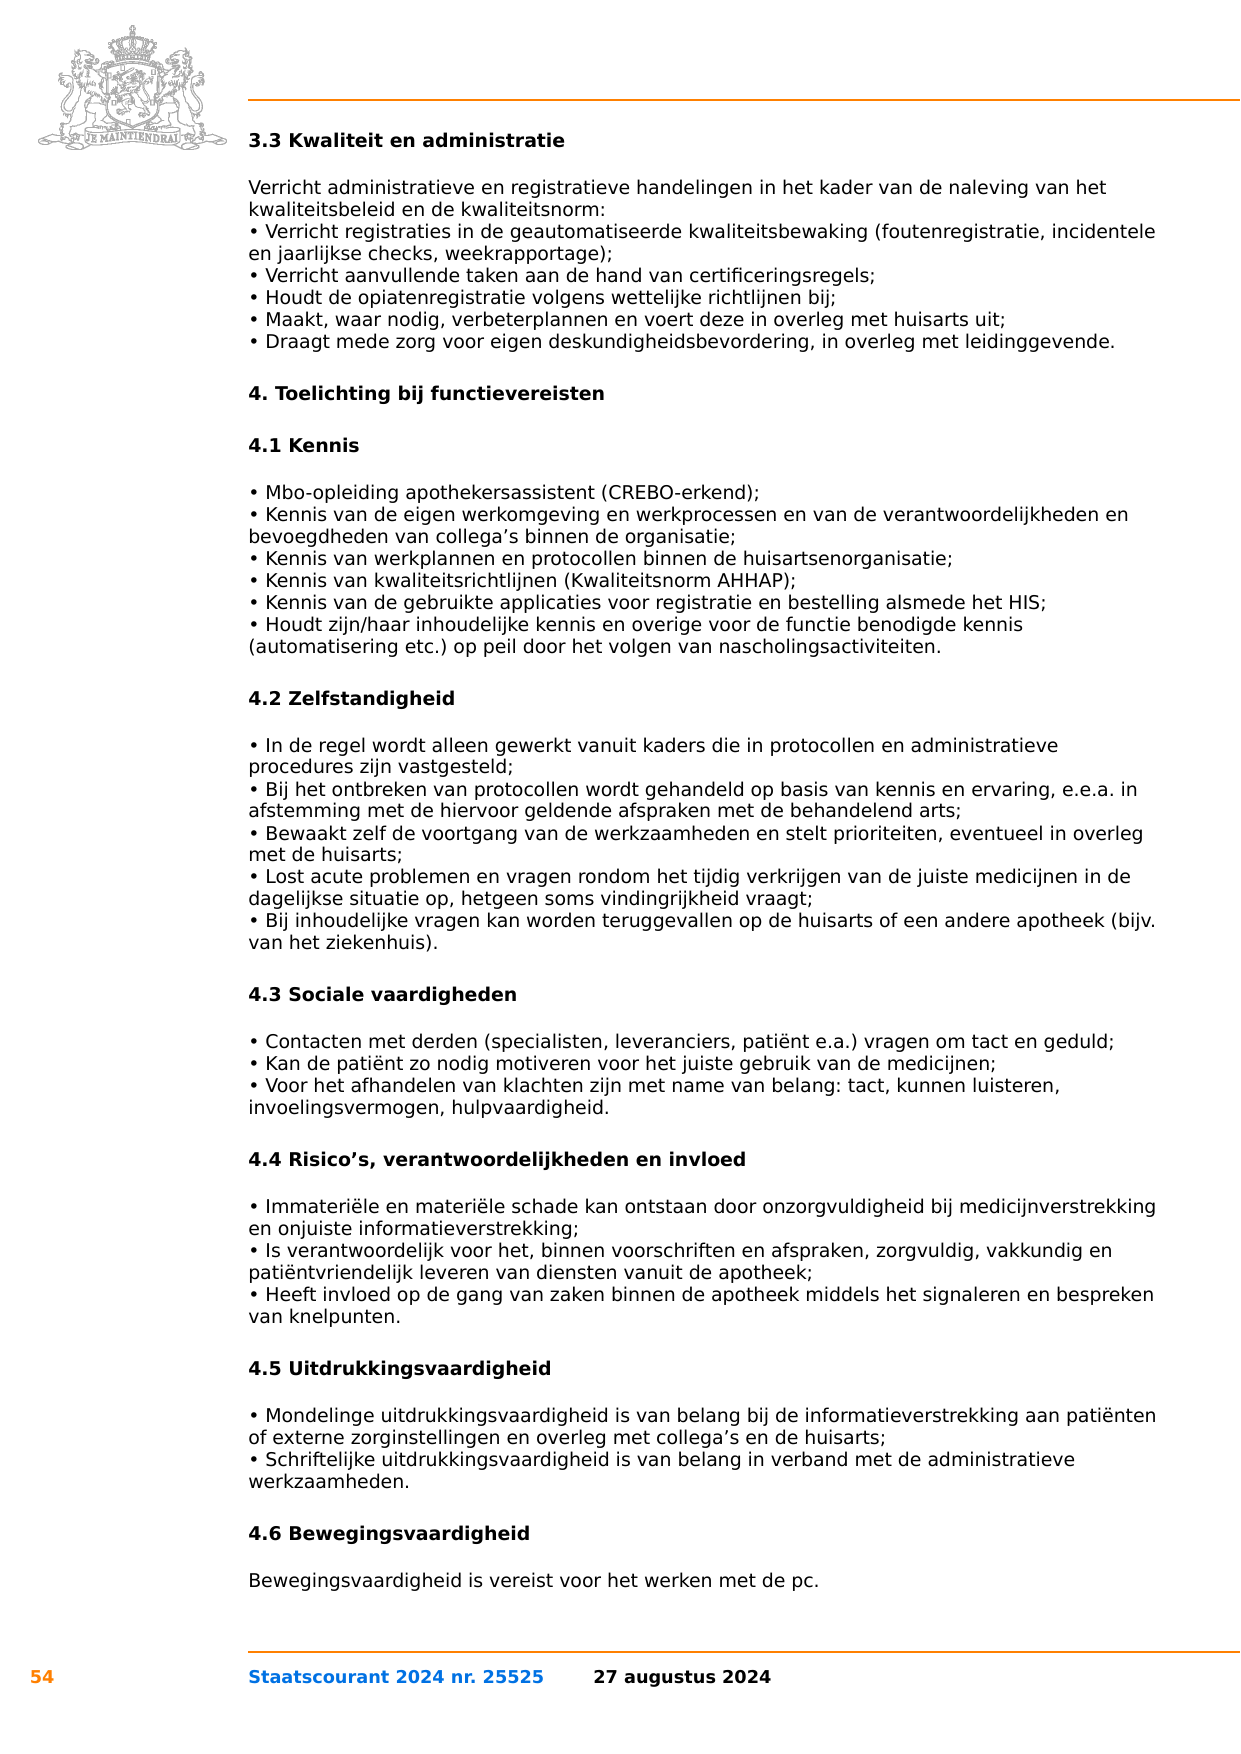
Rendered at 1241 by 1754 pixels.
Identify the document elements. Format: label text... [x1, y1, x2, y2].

subtitle 4.3 Sociale vaardigheden [248, 984, 1163, 1006]
subtitle 3.3 Kwaliteit en administratie [248, 130, 1163, 152]
text • Contacten met derden (specialisten, leveranciers, patiënt e.a.) vragen om tact en geduld; [248, 1031, 1163, 1053]
subtitle 4.1 Kennis [248, 435, 1163, 457]
text • Lost acute problemen en vragen rondom het tijdig verkrijgen van de juiste medicijnen in de dagelijkse situatie op, hetgeen soms vindingrijkheid vraagt; [248, 866, 1163, 910]
text • Maakt, waar nodig, verbeterplannen en voert deze in overleg met huisarts uit; [248, 309, 1163, 331]
subtitle 4. Toelichting bij functievereisten [248, 383, 1163, 405]
subtitle 4.4 Risico’s, verantwoordelijkheden en invloed [248, 1149, 1163, 1171]
text Verricht administratieve en registratieve handelingen in het kader van de naleving van het kwaliteitsbeleid en de kwaliteitsnorm: [248, 177, 1163, 221]
text • Bij inhoudelijke vragen kan worden teruggevallen op de huisarts of een andere apotheek (bijv. van het ziekenhuis). [248, 910, 1163, 954]
text • Verricht registraties in de geautomatiseerde kwaliteitsbewaking (foutenregistratie, incidentele en jaarlijkse checks, weekrapportage); [248, 221, 1163, 265]
text • Is verantwoordelijk voor het, binnen voorschriften en afspraken, zorgvuldig, vakkundig en patiëntvriendelijk leveren van diensten vanuit de apotheek; [248, 1240, 1163, 1284]
text • Kennis van de gebruikte applicaties voor registratie en bestelling alsmede het HIS; [248, 592, 1163, 613]
text • Draagt mede zorg voor eigen deskundigheidsbevordering, in overleg met leidinggevende. [248, 331, 1163, 353]
subtitle 4.2 Zelfstandigheid [248, 687, 1163, 709]
text • Voor het afhandelen van klachten zijn met name van belang: tact, kunnen luisteren, invoelingsvermogen, hulpvaardigheid. [248, 1075, 1163, 1119]
text • Houdt zijn/haar inhoudelijke kennis en overige voor de functie benodigde kennis (automatisering etc.) op peil door het volgen van nascholingsactiviteiten. [248, 613, 1163, 657]
text • Kennis van werkplannen en protocollen binnen de huisartsenorganisatie; [248, 548, 1163, 569]
text • Kennis van de eigen werkomgeving en werkprocessen en van de verantwoordelijkheden en bevoegdheden van collega’s binnen de organisatie; [248, 504, 1163, 548]
text • Heeft invloed op de gang van zaken binnen de apotheek middels het signaleren en bespreken van knelpunten. [248, 1284, 1163, 1328]
text Bewegingsvaardigheid is vereist voor het werken met de pc. [248, 1570, 1163, 1592]
text • Bewaakt zelf de voortgang van de werkzaamheden en stelt prioriteiten, eventueel in overleg met de huisarts; [248, 822, 1163, 866]
text • Mondelinge uitdrukkingsvaardigheid is van belang bij de informatieverstrekking aan patiënten of externe zorginstellingen en overleg met collega’s en de huisarts; [248, 1405, 1163, 1449]
text • Kennis van kwaliteitsrichtlijnen (Kwaliteitsnorm AHHAP); [248, 569, 1163, 592]
subtitle 4.6 Bewegingsvaardigheid [248, 1523, 1163, 1545]
text • In de regel wordt alleen gewerkt vanuit kaders die in protocollen en administratieve procedures zijn vastgesteld; [248, 734, 1163, 778]
text • Bij het ontbreken van protocollen wordt gehandeld op basis van kennis en ervaring, e.e.a. in afstemming met de hiervoor geldende afspraken met de behandelend arts; [248, 778, 1163, 822]
text • Schriftelijke uitdrukkingsvaardigheid is van belang in verband met de administratieve werkzaamheden. [248, 1449, 1163, 1493]
text • Kan de patiënt zo nodig motiveren voor het juiste gebruik van de medicijnen; [248, 1053, 1163, 1075]
text • Houdt de opiatenregistratie volgens wettelijke richtlijnen bij; [248, 287, 1163, 309]
subtitle 4.5 Uitdrukkingsvaardigheid [248, 1358, 1163, 1380]
text • Immateriële en materiële schade kan ontstaan door onzorgvuldigheid bij medicijnverstrekking en onjuiste informatieverstrekking; [248, 1196, 1163, 1240]
text • Mbo-opleiding apothekersassistent (CREBO-erkend); [248, 482, 1163, 504]
text • Verricht aanvullende taken aan de hand van certificeringsregels; [248, 265, 1163, 287]
picture [38, 25, 227, 150]
